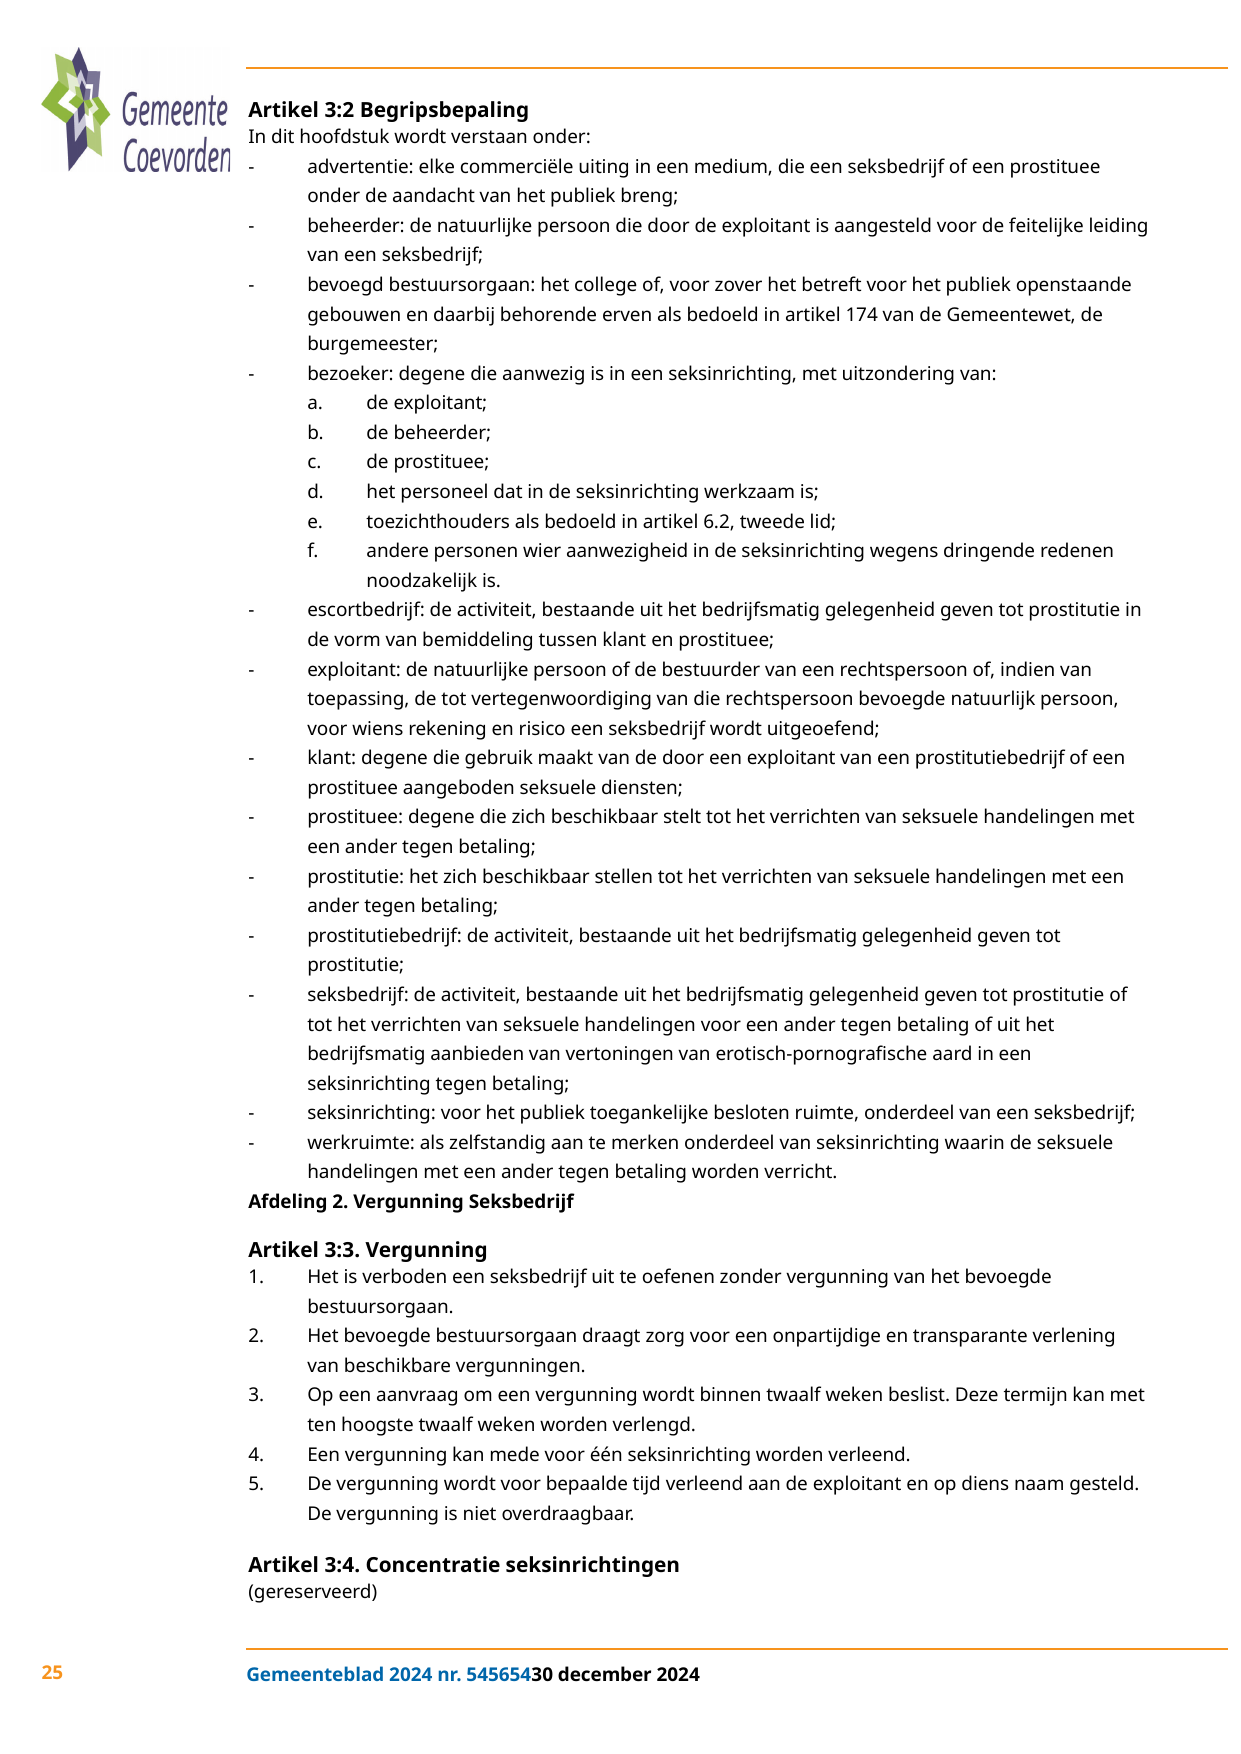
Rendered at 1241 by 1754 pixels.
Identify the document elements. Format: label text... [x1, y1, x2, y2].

text Artikel 3:2 Begripsbepaling [248, 95, 1152, 123]
list Op een aanvraag om een vergunning wordt binnen twaalf weken beslist. Deze termijn kan met ten hoogste twaalf weken worden verlengd. [248, 1382, 1152, 1437]
list beheerder: de natuurlijke persoon die door de exploitant is aangesteld voor de feitelijke leiding van een seksbedrijf; [248, 212, 1152, 267]
text Afdeling 2. Vergunning Seksbedrijf [248, 1188, 1152, 1214]
list toezichthouders als bedoeld in artikel 6.2, tweede lid; [307, 508, 1152, 533]
list seksbedrijf: de activiteit, bestaande uit het bedrijfsmatig gelegenheid geven tot prostitutie of tot het verrichten van seksuele handelingen voor een ander tegen betaling of uit het bedrijfsmatig aanbieden van vertoningen van erotisch-pornografische aard in een seksinrichting tegen betaling; [248, 981, 1152, 1096]
list advertentie: elke commerciële uiting in een medium, die een seksbedrijf of een prostituee onder de aandacht van het publiek breng; [248, 153, 1152, 208]
picture [41, 47, 231, 172]
list exploitant: de natuurlijke persoon of de bestuurder van een rechtspersoon of, indien van toepassing, de tot vertegenwoordiging van die rechtspersoon bevoegde natuurlijk persoon, voor wiens rekening en risico een seksbedrijf wordt uitgeoefend; [248, 656, 1152, 741]
text (gereserveerd) [248, 1579, 1152, 1604]
list de exploitant; [307, 389, 1152, 415]
text In dit hoofdstuk wordt verstaan onder: [248, 123, 1152, 149]
list escortbedrijf: de activiteit, bestaande uit het bedrijfsmatig gelegenheid geven tot prostitutie in de vorm van bemiddeling tussen klant en prostituee; [248, 597, 1152, 652]
list prostituee: degene die zich beschikbaar stelt tot het verrichten van seksuele handelingen met een ander tegen betaling; [248, 804, 1152, 859]
list Een vergunning kan mede voor één seksinrichting worden verleend. [248, 1441, 1152, 1466]
list bezoeker: degene die aanwezig is in een seksinrichting, met uitzondering van: [248, 360, 1152, 386]
list prostitutiebedrijf: de activiteit, bestaande uit het bedrijfsmatig gelegenheid geven tot prostitutie; [248, 922, 1152, 977]
list werkruimte: als zelfstandig aan te merken onderdeel van seksinrichting waarin de seksuele handelingen met een ander tegen betaling worden verricht. [248, 1129, 1152, 1184]
list de prostituee; [307, 449, 1152, 474]
list Het bevoegde bestuursorgaan draagt zorg voor een onpartijdige en transparante verlening van beschikbare vergunningen. [248, 1322, 1152, 1378]
list bevoegd bestuursorgaan: het college of, voor zover het betreft voor het publiek openstaande gebouwen en daarbij behorende erven als bedoeld in artikel 174 van de Gemeentewet, de burgemeester; [248, 271, 1152, 356]
list het personeel dat in de seksinrichting werkzaam is; [307, 478, 1152, 504]
list De vergunning wordt voor bepaalde tijd verleend aan de exploitant en op diens naam gesteld. De vergunning is niet overdraagbaar. [248, 1470, 1152, 1526]
list andere personen wier aanwezigheid in de seksinrichting wegens dringende redenen noodzakelijk is. [307, 537, 1152, 593]
list de beheerder; [307, 419, 1152, 445]
text Artikel 3:4. Concentratie seksinrichtingen [248, 1550, 1152, 1579]
text Artikel 3:3. Vergunning [248, 1235, 1152, 1263]
list seksinrichting: voor het publiek toegankelijke besloten ruimte, onderdeel van een seksbedrijf; [248, 1099, 1152, 1125]
list klant: degene die gebruik maakt van de door een exploitant van een prostitutiebedrijf of een prostituee aangeboden seksuele diensten; [248, 744, 1152, 800]
list Het is verboden een seksbedrijf uit te oefenen zonder vergunning van het bevoegde bestuursorgaan. [248, 1263, 1152, 1318]
list prostitutie: het zich beschikbaar stellen tot het verrichten van seksuele handelingen met een ander tegen betaling; [248, 863, 1152, 918]
